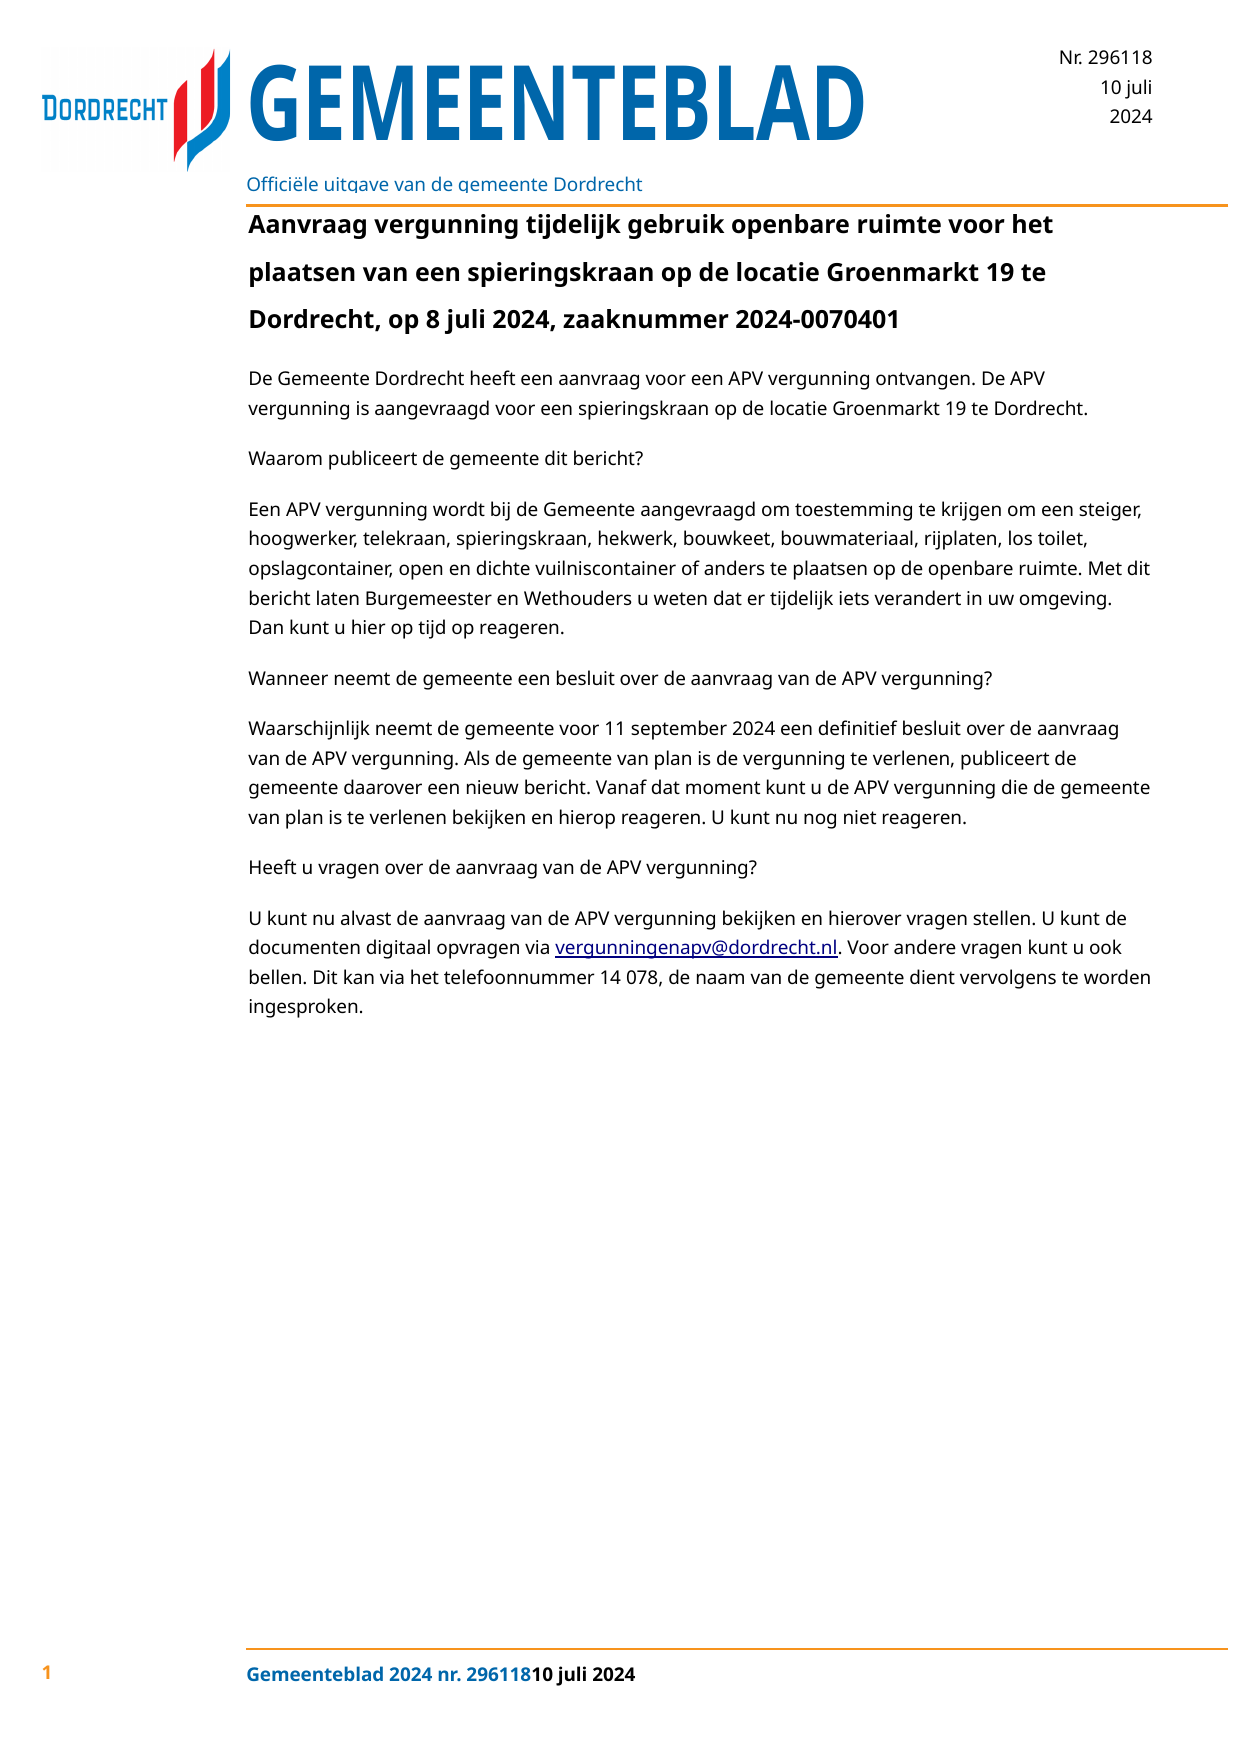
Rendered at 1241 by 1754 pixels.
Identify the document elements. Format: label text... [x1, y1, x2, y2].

text Waarschijnlijk neemt de gemeente voor 11 september 2024 een definitief besluit over de aanvraag van de APV vergunning. Als de gemeente van plan is de vergunning te verlenen, publiceert de gemeente daarover een nieuw bericht. Vanaf dat moment kunt u de APV vergunning die de gemeente van plan is te verlenen bekijken en hierop reageren. U kunt nu nog niet reageren. [248, 715, 1152, 829]
text Waarom publiceert de gemeente dit bericht? [248, 446, 1152, 471]
text Heeft u vragen over de aanvraag van de APV vergunning? [248, 854, 1152, 880]
picture [41, 47, 231, 172]
text Een APV vergunning wordt bij de Gemeente aangevraagd om toestemming te krijgen om een steiger, hoogwerker, telekraan, spieringskraan, hekwerk, bouwkeet, bouwmateriaal, rijplaten, los toilet, opslagcontainer, open en dichte vuilniscontainer of anders te plaatsen op de openbare ruimte. Met dit bericht laten Burgemeester en Wethouders u weten dat er tijdelijk iets verandert in uw omgeving. Dan kunt u hier op tijd op reageren. [248, 496, 1152, 640]
text U kunt nu alvast de aanvraag van de APV vergunning bekijken en hierover vragen stellen. U kunt de documenten digitaal opvragen via vergunningenapv@dordrecht.nl. Voor andere vragen kunt u ook bellen. Dit kan via het telefoonnummer 14 078, de naam van de gemeente dient vervolgens te worden ingesproken. [248, 905, 1152, 1019]
text Aanvraag vergunning tijdelijk gebruik openbare ruimte voor het plaatsen van een spieringskraan op de locatie Groenmarkt 19 te Dordrecht, op 8 juli 2024, zaaknummer 2024-0070401 [248, 207, 1152, 336]
text Wanneer neemt de gemeente een besluit over de aanvraag van de APV vergunning? [248, 665, 1152, 690]
text De Gemeente Dordrecht heeft een aanvraag voor een APV vergunning ontvangen. De APV vergunning is aangevraagd voor een spieringskraan op de locatie Groenmarkt 19 te Dordrecht. [248, 366, 1152, 421]
